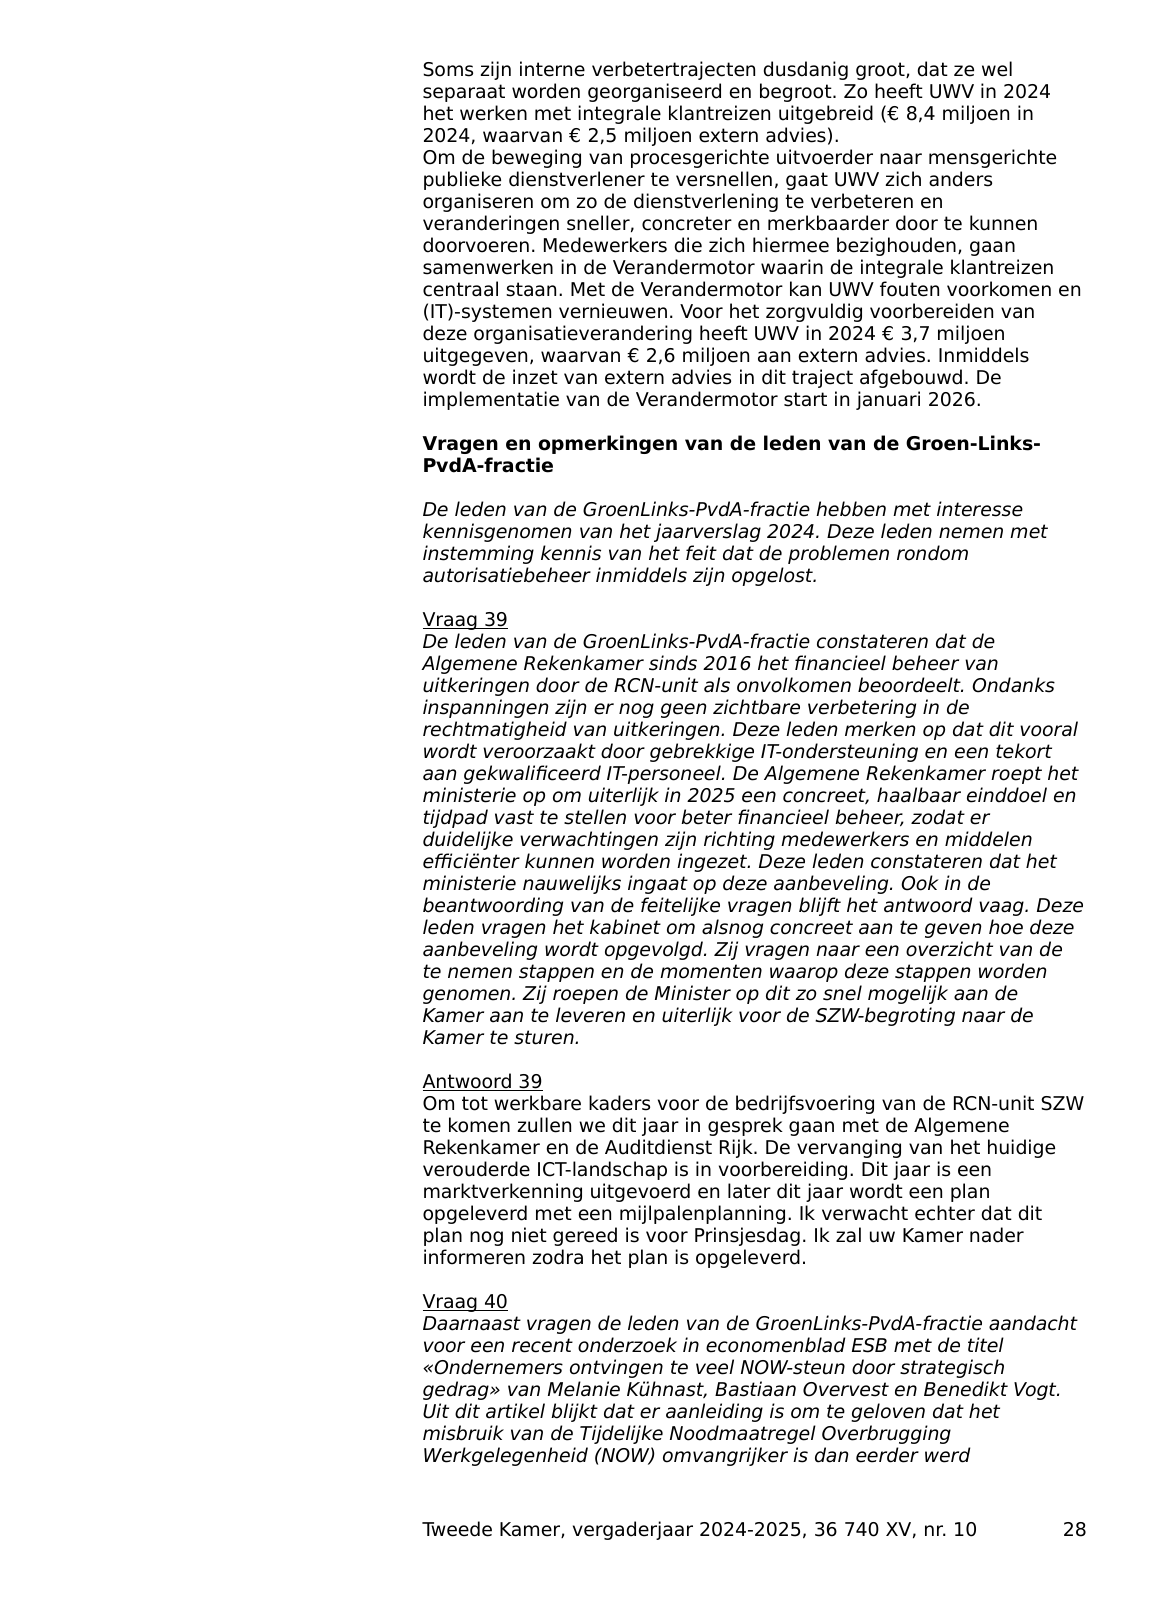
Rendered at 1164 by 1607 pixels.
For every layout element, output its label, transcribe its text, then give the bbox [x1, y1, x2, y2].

text Vraag 39 [422, 609, 1087, 631]
text Soms zijn interne verbetertrajecten dusdanig groot, dat ze wel separaat worden georganiseerd en begroot. Zo heeft UWV in 2024 het werken met integrale klantreizen uitgebreid (€ 8,4 miljoen in 2024, waarvan € 2,5 miljoen extern advies). [422, 59, 1087, 147]
text Antwoord 39 [422, 1071, 1087, 1093]
text De leden van de GroenLinks-PvdA-fractie hebben met interesse kennisgenomen van het jaarverslag 2024. Deze leden nemen met instemming kennis van het feit dat de problemen rondom autorisatiebeheer inmiddels zijn opgelost. [422, 499, 1087, 587]
text Vraag 40 [422, 1291, 1087, 1313]
text De leden van de GroenLinks-PvdA-fractie constateren dat de Algemene Rekenkamer sinds 2016 het financieel beheer van uitkeringen door de RCN-unit als onvolkomen beoordeelt. Ondanks inspanningen zijn er nog geen zichtbare verbetering in de rechtmatigheid van uitkeringen. Deze leden merken op dat dit vooral wordt veroorzaakt door gebrekkige IT-ondersteuning en een tekort aan gekwalificeerd IT-personeel. De Algemene Rekenkamer roept het ministerie op om uiterlijk in 2025 een concreet, haalbaar einddoel en tijdpad vast te stellen voor beter financieel beheer, zodat er duidelijke verwachtingen zijn richting medewerkers en middelen efficiënter kunnen worden ingezet. Deze leden constateren dat het ministerie nauwelijks ingaat op deze aanbeveling. Ook in de beantwoording van de feitelijke vragen blijft het antwoord vaag. Deze leden vragen het kabinet om alsnog concreet aan te geven hoe deze aanbeveling wordt opgevolgd. Zij vragen naar een overzicht van de te nemen stappen en de momenten waarop deze stappen worden genomen. Zij roepen de Minister op dit zo snel mogelijk aan de Kamer aan te leveren en uiterlijk voor de SZW-begroting naar de Kamer te sturen. [422, 631, 1087, 1049]
subtitle Vragen en opmerkingen van de leden van de Groen-Links-PvdA-fractie [422, 433, 1087, 477]
text Om de beweging van procesgerichte uitvoerder naar mensgerichte publieke dienstverlener te versnellen, gaat UWV zich anders organiseren om zo de dienstverlening te verbeteren en veranderingen sneller, concreter en merkbaarder door te kunnen doorvoeren. Medewerkers die zich hiermee bezighouden, gaan samenwerken in de Verandermotor waarin de integrale klantreizen centraal staan. Met de Verandermotor kan UWV fouten voorkomen en (IT)-systemen vernieuwen. Voor het zorgvuldig voorbereiden van deze organisatieverandering heeft UWV in 2024 € 3,7 miljoen uitgegeven, waarvan € 2,6 miljoen aan extern advies. Inmiddels wordt de inzet van extern advies in dit traject afgebouwd. De implementatie van de Verandermotor start in januari 2026. [422, 147, 1087, 411]
text Om tot werkbare kaders voor de bedrijfsvoering van de RCN-unit SZW te komen zullen we dit jaar in gesprek gaan met de Algemene Rekenkamer en de Auditdienst Rijk. De vervanging van het huidige verouderde ICT-landschap is in voorbereiding. Dit jaar is een marktverkenning uitgevoerd en later dit jaar wordt een plan opgeleverd met een mijlpalenplanning. Ik verwacht echter dat dit plan nog niet gereed is voor Prinsjesdag. Ik zal uw Kamer nader informeren zodra het plan is opgeleverd. [422, 1093, 1087, 1269]
text Daarnaast vragen de leden van de GroenLinks-PvdA-fractie aandacht voor een recent onderzoek in economenblad ESB met de titel «Ondernemers ontvingen te veel NOW-steun door strategisch gedrag» van Melanie Kühnast, Bastiaan Overvest en Benedikt Vogt. Uit dit artikel blijkt dat er aanleiding is om te geloven dat het misbruik van de Tijdelijke Noodmaatregel Overbrugging Werkgelegenheid (NOW) omvangrijker is dan eerder werd [422, 1313, 1087, 1467]
